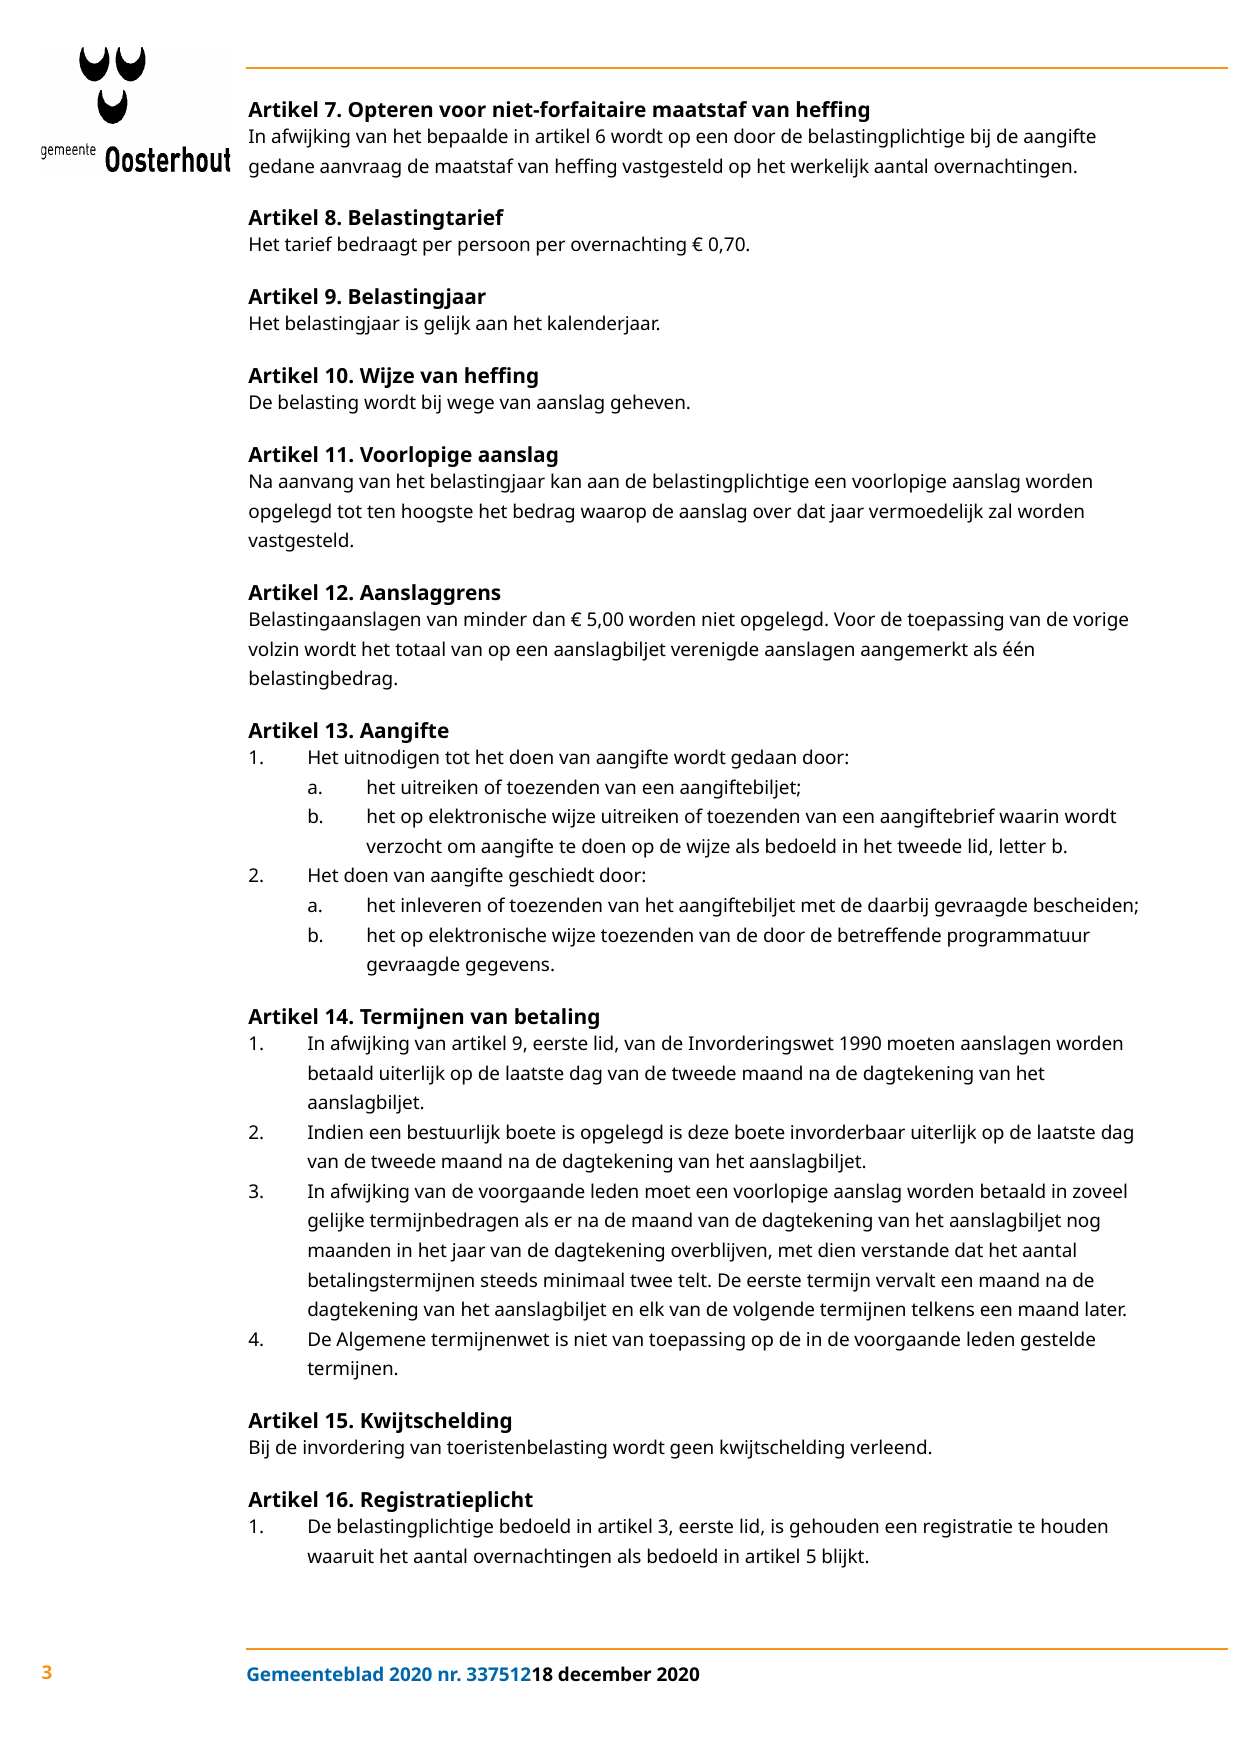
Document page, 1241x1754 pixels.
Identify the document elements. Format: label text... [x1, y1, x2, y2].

list De Algemene termijnenwet is niet van toepassing op de in de voorgaande leden gestelde termijnen. [248, 1326, 1152, 1381]
text Artikel 15. Kwijtschelding [248, 1406, 1152, 1434]
picture [41, 47, 231, 172]
list In afwijking van de voorgaande leden moet een voorlopige aanslag worden betaald in zoveel gelijke termijnbedragen als er na de maand van de dagtekening van het aanslagbiljet nog maanden in het jaar van de dagtekening overblijven, met dien verstande dat het aantal betalingstermijnen steeds minimaal twee telt. De eerste termijn vervalt een maand na de dagtekening van het aanslagbiljet en elk van de volgende termijnen telkens een maand later. [248, 1178, 1152, 1322]
text In afwijking van het bepaalde in artikel 6 wordt op een door de belastingplichtige bij de aangifte gedane aanvraag de maatstaf van heffing vastgesteld op het werkelijk aantal overnachtingen. [248, 123, 1152, 178]
text Artikel 14. Termijnen van betaling [248, 1002, 1152, 1030]
text Het belastingjaar is gelijk aan het kalenderjaar. [248, 311, 1152, 336]
list het op elektronische wijze toezenden van de door de betreffende programmatuur gevraagde gegevens. [307, 922, 1152, 977]
text Artikel 12. Aanslaggrens [248, 578, 1152, 606]
text Bij de invordering van toeristenbelasting wordt geen kwijtschelding verleend. [248, 1434, 1152, 1460]
text Artikel 7. Opteren voor niet-forfaitaire maatstaf van heffing [248, 95, 1152, 123]
list het op elektronische wijze uitreiken of toezenden van een aangiftebrief waarin wordt verzocht om aangifte te doen op de wijze als bedoeld in het tweede lid, letter b. [307, 803, 1152, 859]
text Artikel 9. Belastingjaar [248, 282, 1152, 311]
list het inleveren of toezenden van het aangiftebiljet met de daarbij gevraagde bescheiden; [307, 892, 1152, 918]
text De belasting wordt bij wege van aanslag geheven. [248, 389, 1152, 415]
list Indien een bestuurlijk boete is opgelegd is deze boete invorderbaar uiterlijk op de laatste dag van de tweede maand na de dagtekening van het aanslagbiljet. [248, 1119, 1152, 1174]
text Belastingaanslagen van minder dan € 5,00 worden niet opgelegd. Voor de toepassing van de vorige volzin wordt het totaal van op een aanslagbiljet verenigde aanslagen aangemerkt als één belastingbedrag. [248, 606, 1152, 691]
list Het doen van aangifte geschiedt door: [248, 863, 1152, 888]
text Artikel 8. Belastingtarief [248, 203, 1152, 232]
text Artikel 11. Voorlopige aanslag [248, 440, 1152, 468]
text Na aanvang van het belastingjaar kan aan de belastingplichtige een voorlopige aanslag worden opgelegd tot ten hoogste het bedrag waarop de aanslag over dat jaar vermoedelijk zal worden vastgesteld. [248, 468, 1152, 553]
text Artikel 10. Wijze van heffing [248, 361, 1152, 389]
list De belastingplichtige bedoeld in artikel 3, eerste lid, is gehouden een registratie te houden waaruit het aantal overnachtingen als bedoeld in artikel 5 blijkt. [248, 1513, 1152, 1569]
text Artikel 13. Aangifte [248, 716, 1152, 744]
text Artikel 16. Registratieplicht [248, 1485, 1152, 1513]
list In afwijking van artikel 9, eerste lid, van de Invorderingswet 1990 moeten aanslagen worden betaald uiterlijk op de laatste dag van de tweede maand na de dagtekening van het aanslagbiljet. [248, 1030, 1152, 1115]
list Het uitnodigen tot het doen van aangifte wordt gedaan door: [248, 744, 1152, 770]
list het uitreiken of toezenden van een aangiftebiljet; [307, 774, 1152, 799]
text Het tarief bedraagt per persoon per overnachting € 0,70. [248, 232, 1152, 257]
